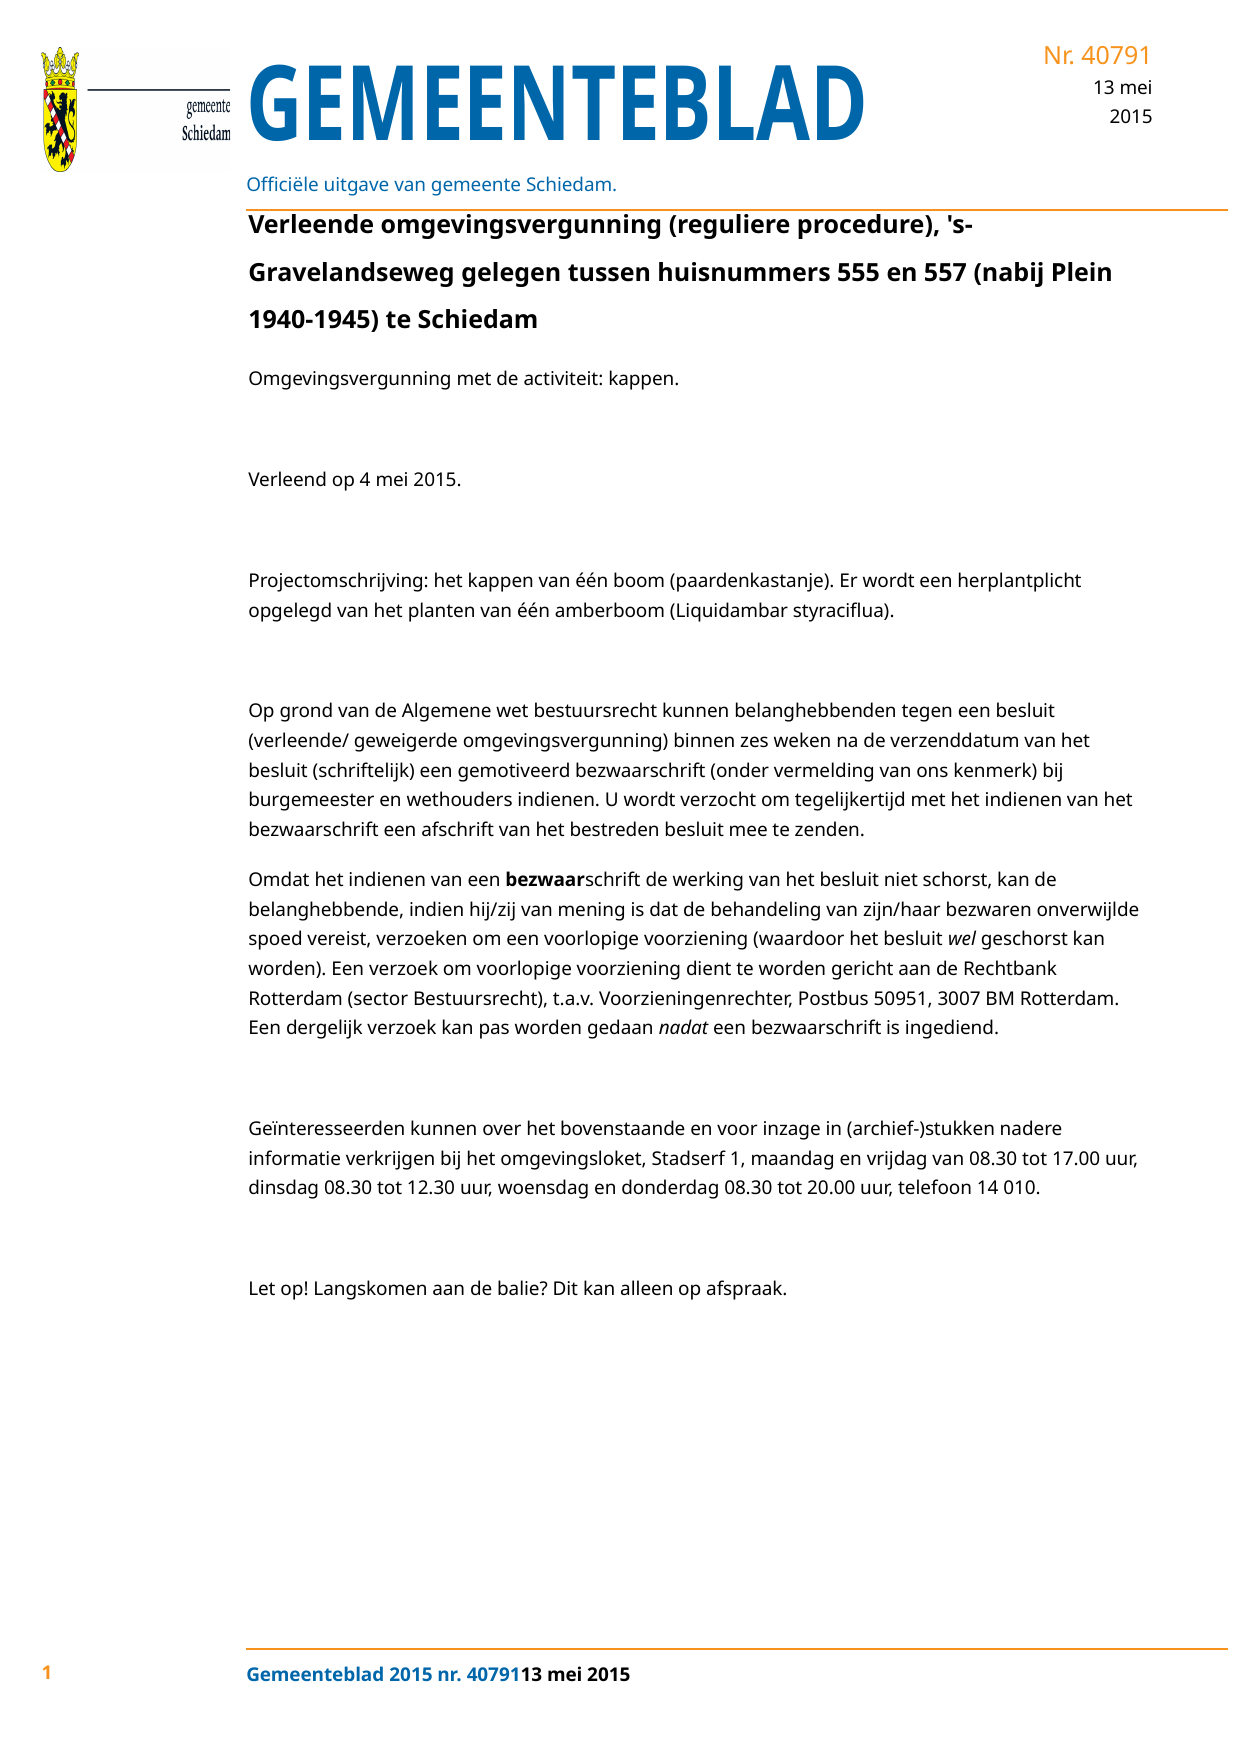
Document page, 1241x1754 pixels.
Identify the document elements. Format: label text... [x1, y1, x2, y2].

text ­ [248, 517, 1152, 542]
text Omgevingsvergunning met de activiteit: kappen. [248, 366, 1152, 391]
text ­ [248, 416, 1152, 442]
text Let op! Langskomen aan de balie? Dit kan alleen op afspraak. [248, 1275, 1152, 1301]
text Verleende omgevingsvergunning (reguliere procedure), 's-Gravelandseweg gelegen tussen huisnummers 555 en 557 (nabij Plein 1940-1945) te Schiedam [248, 211, 1152, 336]
text Projectomschrijving: het kappen van één boom (paardenkastanje). Er wordt een herplantplicht opgelegd van het planten van één amberboom (Liquidambar styraciflua). [248, 567, 1152, 622]
text Omdat het indienen van een bezwaarschrift de werking van het besluit niet schorst, kan de belanghebbende, indien hij/zij van mening is dat de behandeling van zijn/haar bezwaren onverwijlde spoed vereist, verzoeken om een voorlopige voorziening (waardoor het besluit wel geschorst kan worden). Een verzoek om voorlopige voorziening dient te worden gericht aan de Rechtbank Rotterdam (sector Bestuursrecht), t.a.v. Voorzieningenrechter, Postbus 50951, 3007 BM Rotterdam. Een dergelijk verzoek kan pas worden gedaan nadat een bezwaarschrift is ingediend. [248, 866, 1152, 1040]
text Op grond van de Algemene wet bestuursrecht kunnen belanghebbenden tegen een besluit (verleende/ geweigerde omgevingsvergunning) binnen zes weken na de verzenddatum van het besluit (schriftelijk) een gemotiveerd bezwaarschrift (onder vermelding van ons kenmerk) bij burgemeester en wethouders indienen. U wordt verzocht om tegelijkertijd met het indienen van het bezwaarschrift een afschrift van het bestreden besluit mee te zenden. [248, 698, 1152, 842]
text ­ [248, 1225, 1152, 1250]
text ­ [248, 1065, 1152, 1090]
picture [41, 47, 231, 172]
text Verleend op 4 mei 2015. [248, 466, 1152, 492]
text ­ [248, 647, 1152, 673]
text Geïnteresseerden kunnen over het bovenstaande en voor inzage in (archief-)stukken nadere informatie verkrijgen bij het omgevingsloket, Stadserf 1, maandag en vrijdag van 08.30 tot 17.00 uur, dinsdag 08.30 tot 12.30 uur, woensdag en donderdag 08.30 tot 20.00 uur, telefoon 14 010. [248, 1115, 1152, 1200]
